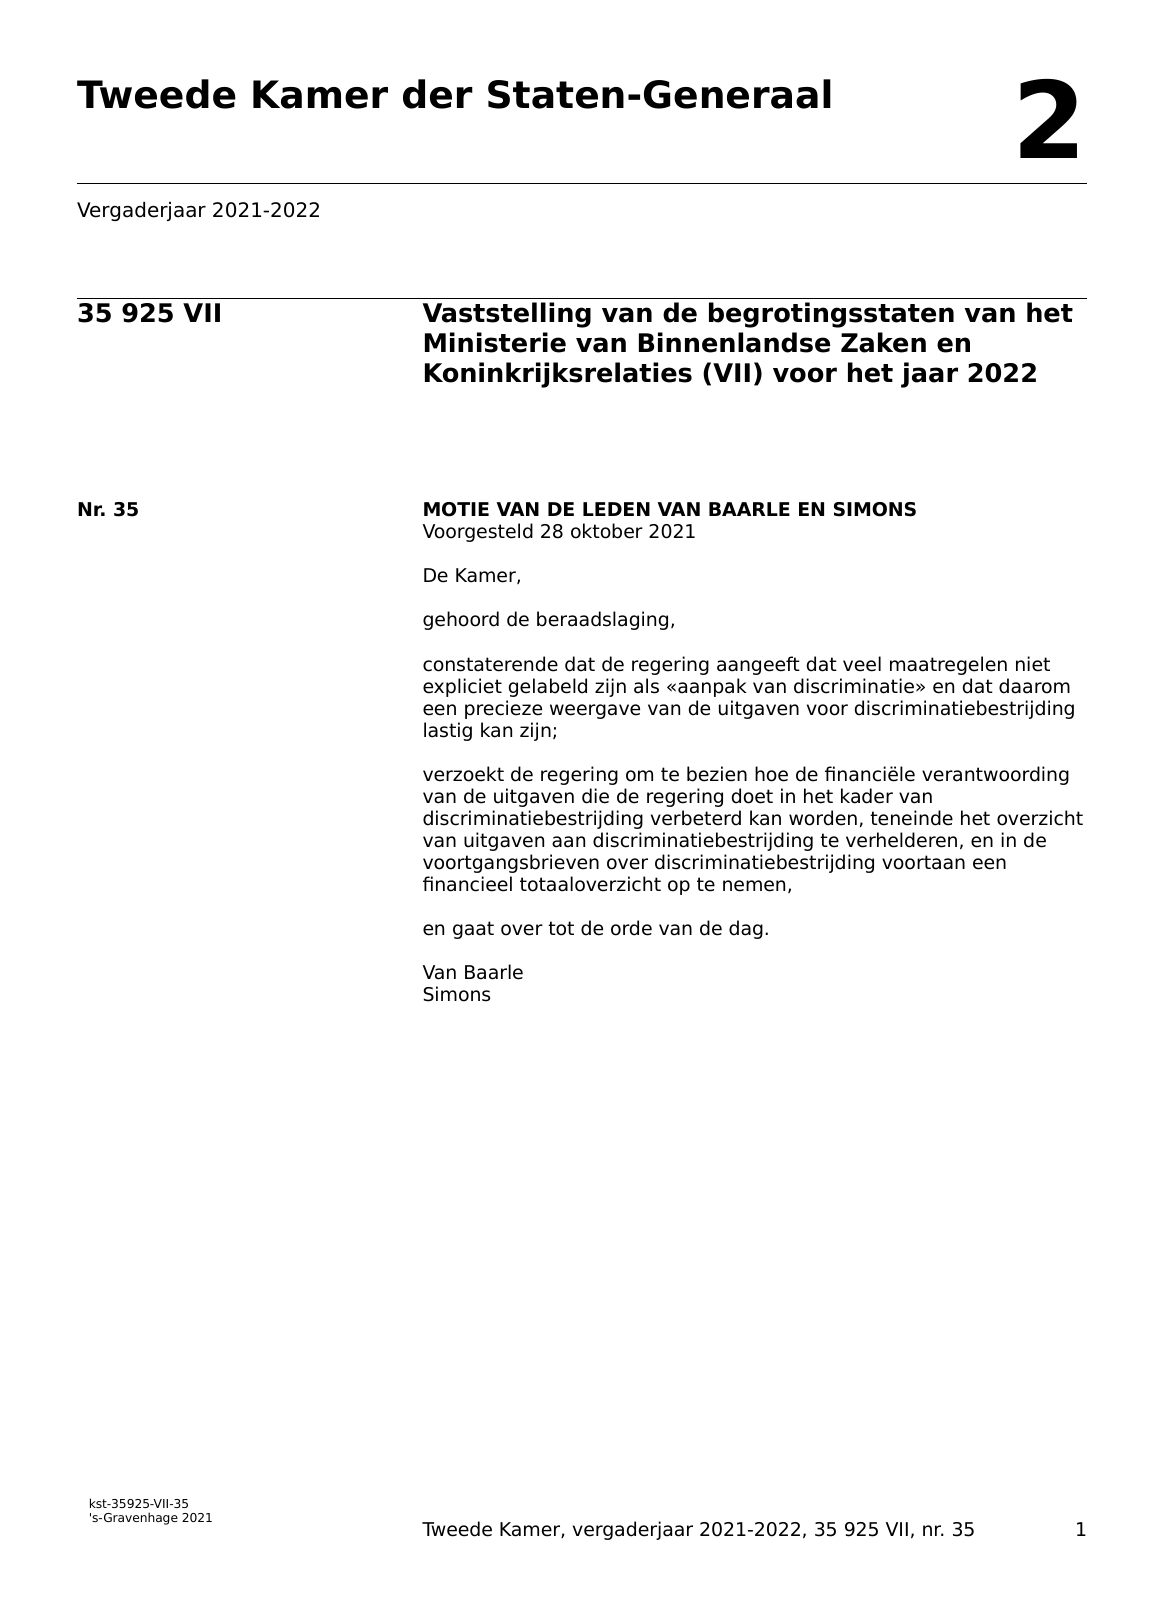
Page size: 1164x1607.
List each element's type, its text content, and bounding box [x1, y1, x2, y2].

text kst-35925-VII-35 [88, 1497, 323, 1511]
text 's-Gravenhage 2021 [88, 1511, 323, 1525]
text en gaat over tot de orde van de dag. [422, 918, 1087, 940]
subtitle 35 925 VII Vaststelling van de begrotingsstaten van het Ministerie van Binnenlandse Zaken en Koninkrijksrelaties (VII) voor het jaar 2022 [77, 299, 1087, 388]
text Van Baarle [422, 962, 1087, 984]
text constaterende dat de regering aangeeft dat veel maatregelen niet expliciet gelabeld zijn als «aanpak van discriminatie» en dat daarom een precieze weergave van de uitgaven voor discriminatiebestrijding lastig kan zijn; [422, 653, 1087, 741]
table_header Tweede Kamer der Staten-Generaal [77, 59, 886, 183]
text verzoekt de regering om te bezien hoe de financiële verantwoording van de uitgaven die de regering doet in het kader van discriminatiebestrijding verbeterd kan worden, teneinde het overzicht van uitgaven aan discriminatiebestrijding te verhelderen, en in de voortgangsbrieven over discriminatiebestrijding voortaan een financieel totaaloverzicht op te nemen, [422, 764, 1087, 896]
text Simons [422, 984, 1087, 1006]
text Voorgesteld 28 oktober 2021 [422, 521, 1087, 543]
text gehoord de beraadslaging, [422, 609, 1087, 631]
subtitle Nr. 35 MOTIE VAN DE LEDEN VAN BAARLE EN SIMONS [77, 499, 1087, 521]
table_cell Vergaderjaar 2021-2022 [77, 184, 1087, 298]
text De Kamer, [422, 565, 1087, 587]
table_header 2 [886, 59, 1087, 183]
